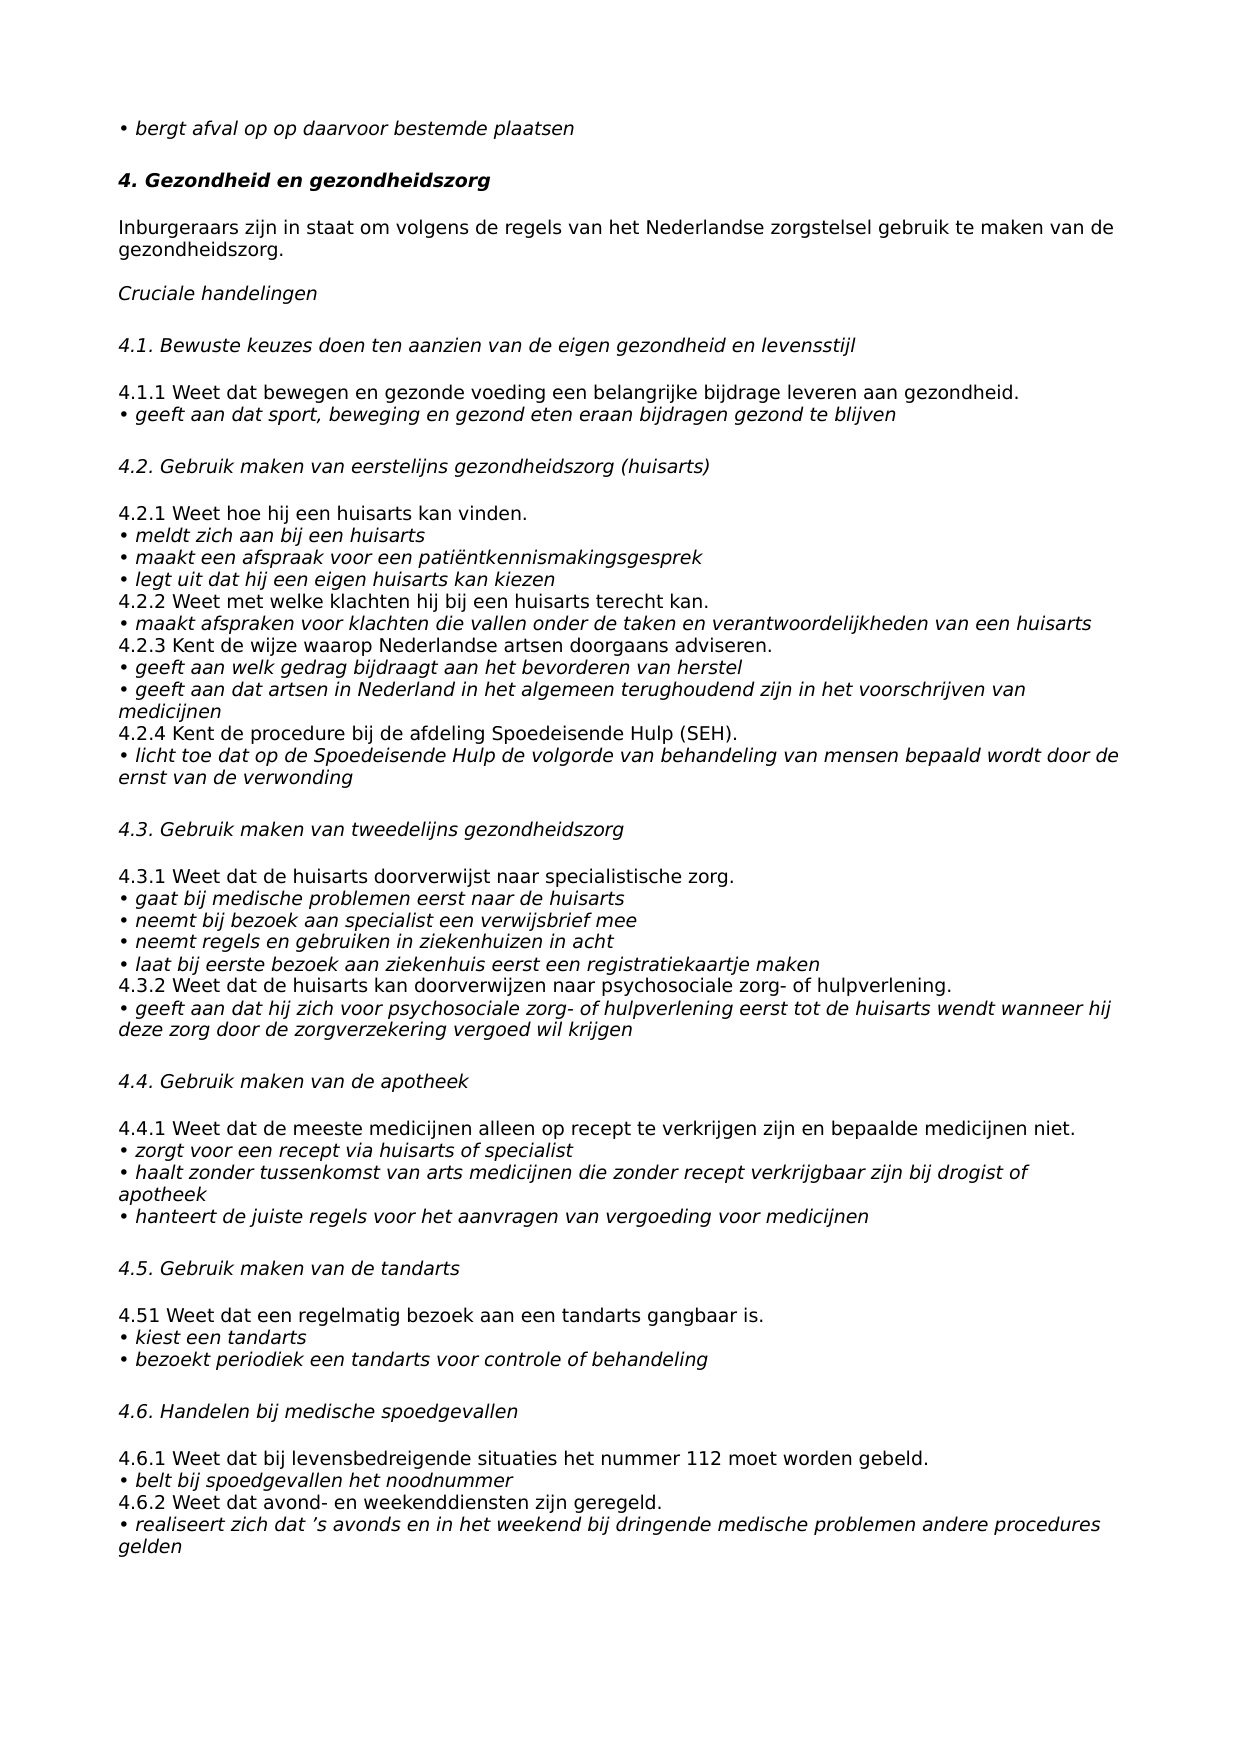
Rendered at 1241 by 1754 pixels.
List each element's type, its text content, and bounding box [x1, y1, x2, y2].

subtitle 4.5. Gebruik maken van de tandarts [118, 1258, 1122, 1280]
subtitle 4.3. Gebruik maken van tweedelijns gezondheidszorg [118, 818, 1122, 841]
text • gaat bij medische problemen eerst naar de huisarts [118, 887, 1122, 909]
text • licht toe dat op de Spoedeisende Hulp de volgorde van behandeling van mensen bepaald wordt door de ernst van de verwonding [118, 744, 1122, 788]
text Inburgeraars zijn in staat om volgens de regels van het Nederlandse zorgstelsel gebruik te maken van de gezondheidszorg. [118, 217, 1122, 261]
text • neemt bij bezoek aan specialist een verwijsbrief mee [118, 909, 1122, 931]
text • hanteert de juiste regels voor het aanvragen van vergoeding voor medicijnen [118, 1206, 1122, 1228]
subtitle 4.6. Handelen bij medische spoedgevallen [118, 1401, 1122, 1423]
text 4.3.2 Weet dat de huisarts kan doorverwijzen naar psychosociale zorg- of hulpverlening. [118, 975, 1122, 997]
text • belt bij spoedgevallen het noodnummer [118, 1470, 1122, 1492]
text 4.6.1 Weet dat bij levensbedreigende situaties het nummer 112 moet worden gebeld. [118, 1448, 1122, 1470]
text • haalt zonder tussenkomst van arts medicijnen die zonder recept verkrijgbaar zijn bij drogist of apotheek [118, 1162, 1122, 1206]
subtitle 4.2. Gebruik maken van eerstelijns gezondheidszorg (huisarts) [118, 456, 1122, 478]
text • kiest een tandarts [118, 1327, 1122, 1349]
text • bergt afval op op daarvoor bestemde plaatsen [118, 118, 1122, 140]
text 4.3.1 Weet dat de huisarts doorverwijst naar specialistische zorg. [118, 866, 1122, 887]
text 4.51 Weet dat een regelmatig bezoek aan een tandarts gangbaar is. [118, 1305, 1122, 1327]
text • geeft aan welk gedrag bijdraagt aan het bevorderen van herstel [118, 657, 1122, 679]
subtitle Cruciale handelingen [118, 283, 1122, 305]
text 4.6.2 Weet dat avond- en weekenddiensten zijn geregeld. [118, 1492, 1122, 1514]
text 4.2.2 Weet met welke klachten hij bij een huisarts terecht kan. [118, 591, 1122, 613]
text • geeft aan dat sport, beweging en gezond eten eraan bijdragen gezond te blijven [118, 404, 1122, 426]
text • neemt regels en gebruiken in ziekenhuizen in acht [118, 931, 1122, 953]
text 4.2.4 Kent de procedure bij de afdeling Spoedeisende Hulp (SEH). [118, 723, 1122, 744]
text 4.2.1 Weet hoe hij een huisarts kan vinden. [118, 503, 1122, 525]
text • maakt afspraken voor klachten die vallen onder de taken en verantwoordelijkheden van een huisarts [118, 613, 1122, 635]
subtitle 4. Gezondheid en gezondheidszorg [118, 170, 1122, 192]
subtitle 4.1. Bewuste keuzes doen ten aanzien van de eigen gezondheid en levensstijl [118, 335, 1122, 357]
text • zorgt voor een recept via huisarts of specialist [118, 1140, 1122, 1162]
text 4.1.1 Weet dat bewegen en gezonde voeding een belangrijke bijdrage leveren aan gezondheid. [118, 382, 1122, 404]
text • meldt zich aan bij een huisarts [118, 525, 1122, 547]
text • bezoekt periodiek een tandarts voor controle of behandeling [118, 1349, 1122, 1371]
text • geeft aan dat artsen in Nederland in het algemeen terughoudend zijn in het voorschrijven van medicijnen [118, 679, 1122, 723]
text • maakt een afspraak voor een patiëntkennismakingsgesprek [118, 547, 1122, 569]
text 4.2.3 Kent de wijze waarop Nederlandse artsen doorgaans adviseren. [118, 635, 1122, 657]
subtitle 4.4. Gebruik maken van de apotheek [118, 1071, 1122, 1093]
text 4.4.1 Weet dat de meeste medicijnen alleen op recept te verkrijgen zijn en bepaalde medicijnen niet. [118, 1118, 1122, 1140]
text • geeft aan dat hij zich voor psychosociale zorg- of hulpverlening eerst tot de huisarts wendt wanneer hij deze zorg door de zorgverzekering vergoed wil krijgen [118, 997, 1122, 1041]
text • laat bij eerste bezoek aan ziekenhuis eerst een registratiekaartje maken [118, 953, 1122, 975]
text • legt uit dat hij een eigen huisarts kan kiezen [118, 569, 1122, 591]
text • realiseert zich dat ’s avonds en in het weekend bij dringende medische problemen andere procedures gelden [118, 1514, 1122, 1558]
